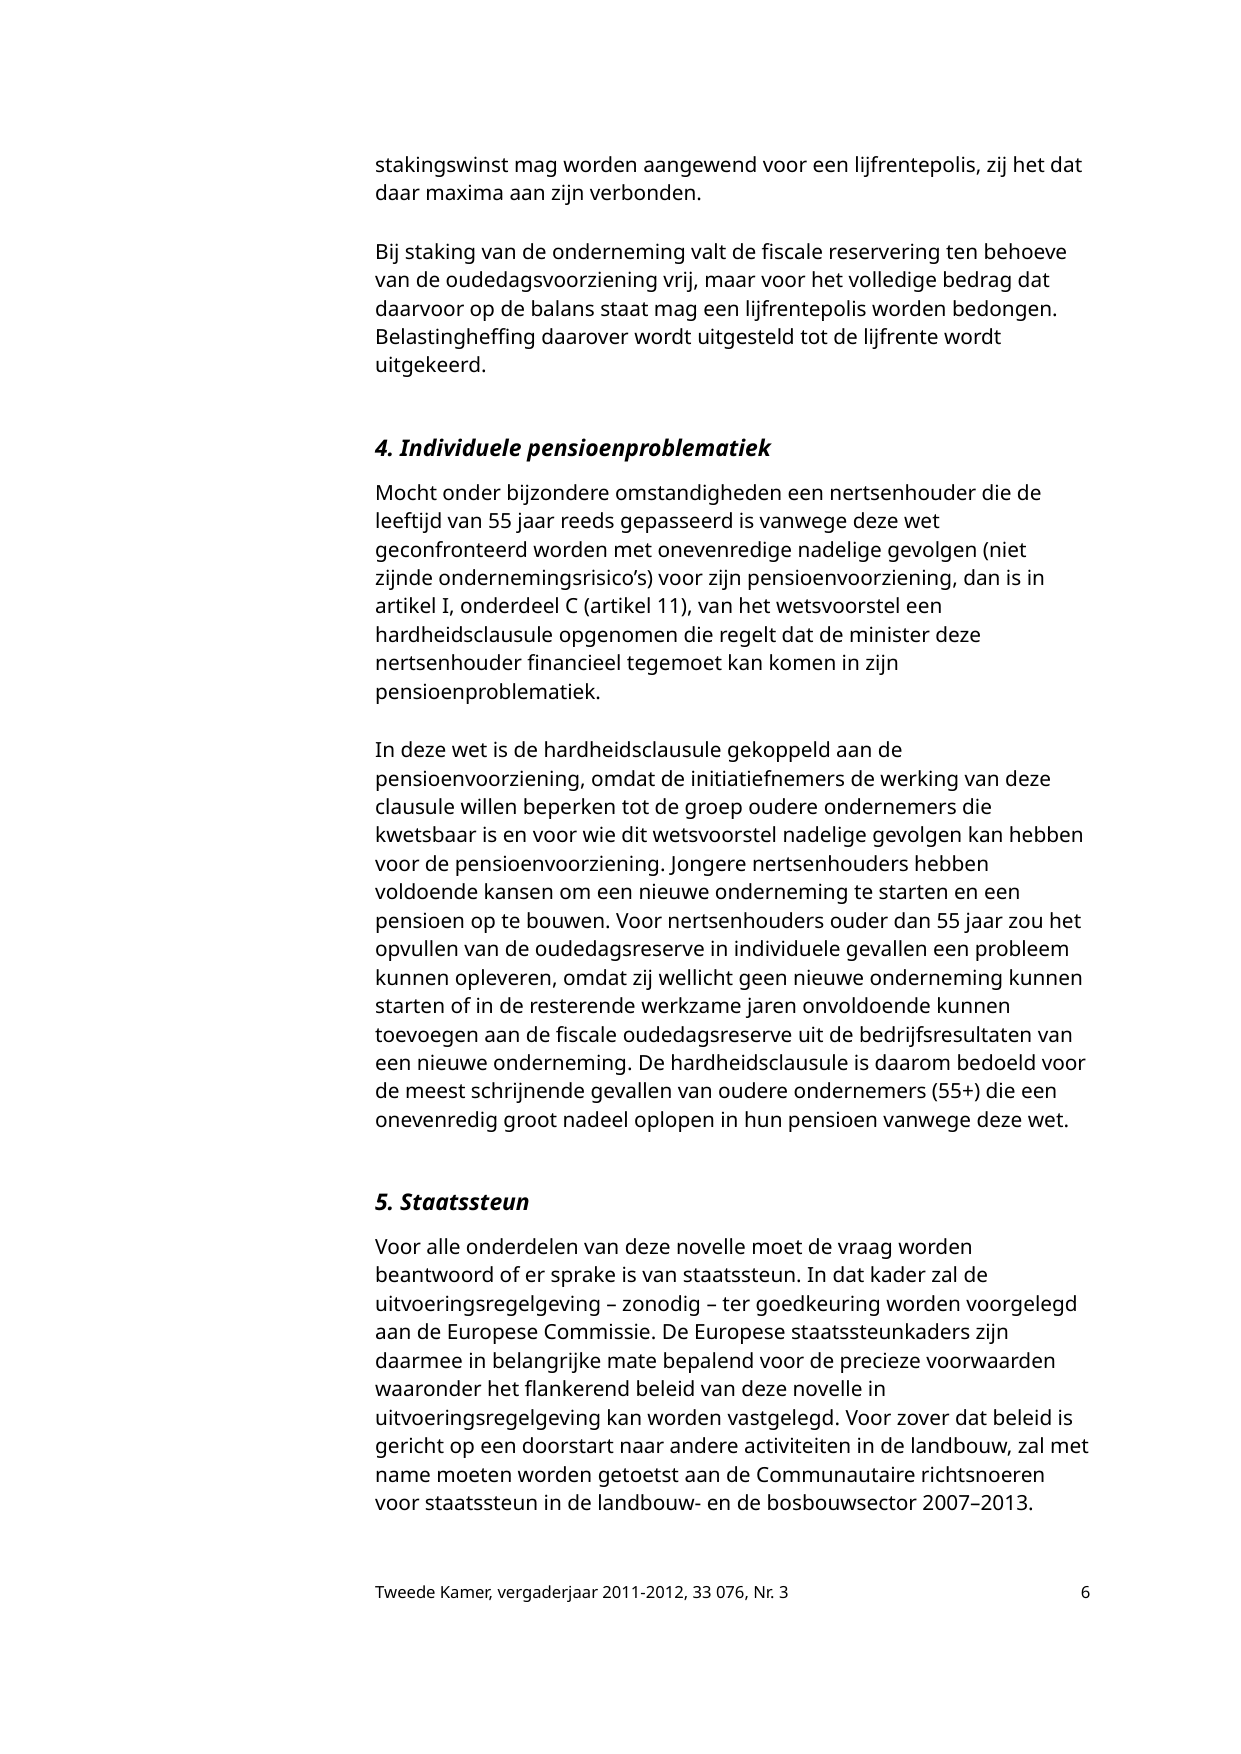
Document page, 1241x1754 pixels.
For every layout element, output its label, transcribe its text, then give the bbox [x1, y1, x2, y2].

text stakingswinst mag worden aangewend voor een lijfrentepolis, zij het dat daar maxima aan zijn verbonden. [375, 150, 1090, 207]
text Voor alle onderdelen van deze novelle moet de vraag worden beantwoord of er sprake is van staatssteun. In dat kader zal de uitvoeringsregelgeving – zonodig – ter goedkeuring worden voorgelegd aan de Europese Commissie. De Europese staatssteunkaders zijn daarmee in belangrijke mate bepalend voor de precieze voorwaarden waaronder het flankerend beleid van deze novelle in uitvoeringsregelgeving kan worden vastgelegd. Voor zover dat beleid is gericht op een doorstart naar andere activiteiten in de landbouw, zal met name moeten worden getoetst aan de Communautaire richtsnoeren voor staatssteun in de landbouw- en de bosbouwsector 2007–2013. [375, 1232, 1090, 1517]
text Mocht onder bijzondere omstandigheden een nertsenhouder die de leeftijd van 55 jaar reeds gepasseerd is vanwege deze wet geconfronteerd worden met onevenredige nadelige gevolgen (niet zijnde ondernemingsrisico’s) voor zijn pensioenvoorziening, dan is in artikel I, onderdeel C (artikel 11), van het wetsvoorstel een hardheidsclausule opgenomen die regelt dat de minister deze nertsenhouder financieel tegemoet kan komen in zijn pensioenproblematiek. [375, 478, 1090, 705]
text In deze wet is de hardheidsclausule gekoppeld aan de pensioenvoorziening, omdat de initiatiefnemers de werking van deze clausule willen beperken tot de groep oudere ondernemers die kwetsbaar is en voor wie dit wetsvoorstel nadelige gevolgen kan hebben voor de pensioenvoorziening. Jongere nertsenhouders hebben voldoende kansen om een nieuwe onderneming te starten en een pensioen op te bouwen. Voor nertsenhouders ouder dan 55 jaar zou het opvullen van de oudedagsreserve in individuele gevallen een probleem kunnen opleveren, omdat zij wellicht geen nieuwe onderneming kunnen starten of in de resterende werkzame jaren onvoldoende kunnen toevoegen aan de fiscale oudedagsreserve uit de bedrijfsresultaten van een nieuwe onderneming. De hardheidsclausule is daarom bedoeld voor de meest schrijnende gevallen van oudere ondernemers (55+) die een onevenredig groot nadeel oplopen in hun pensioen vanwege deze wet. [375, 735, 1090, 1133]
subtitle 5. Staatssteun [375, 1186, 1090, 1217]
subtitle 4. Individuele pensioenproblematiek [375, 432, 1090, 463]
text Bij staking van de onderneming valt de fiscale reservering ten behoeve van de oudedagsvoorziening vrij, maar voor het volledige bedrag dat daarvoor op de balans staat mag een lijfrentepolis worden bedongen. Belastingheffing daarover wordt uitgesteld tot de lijfrente wordt uitgekeerd. [375, 237, 1090, 379]
